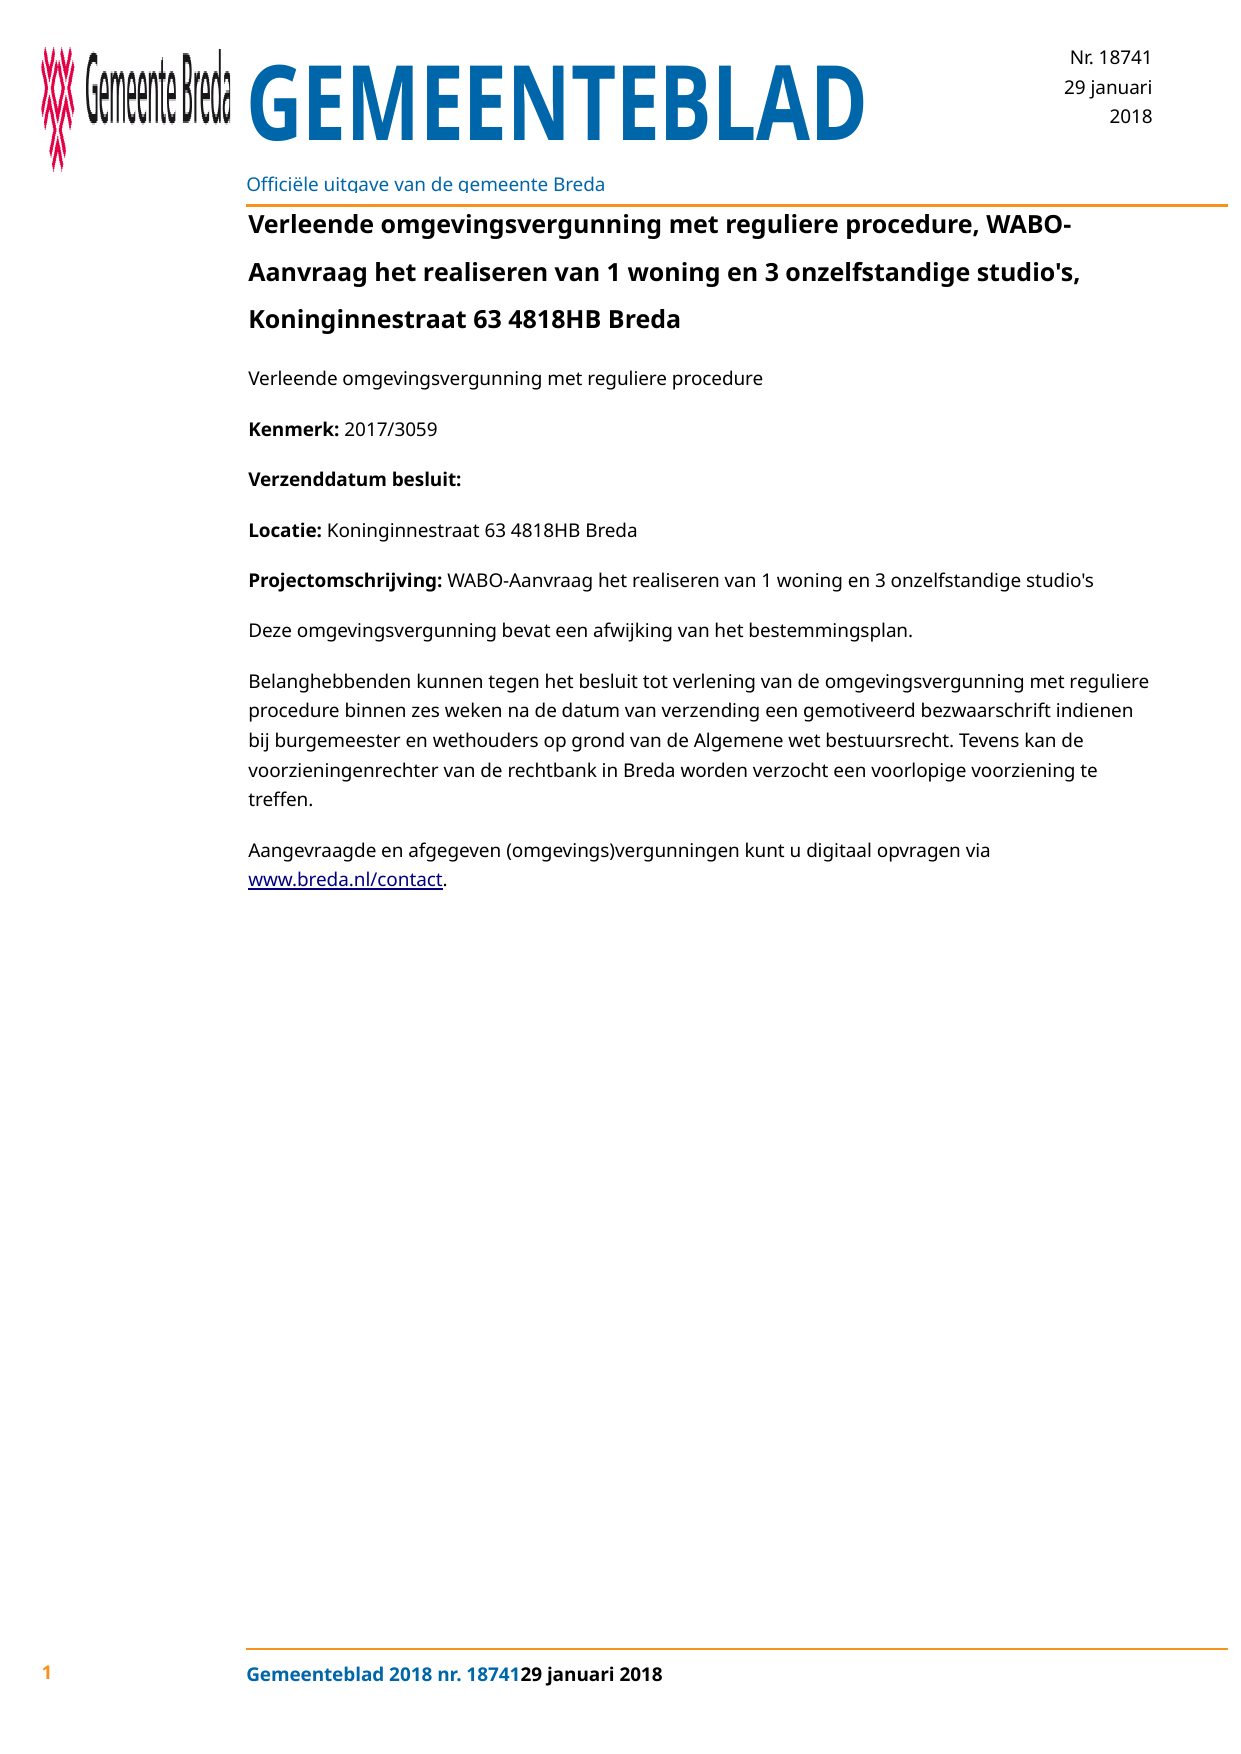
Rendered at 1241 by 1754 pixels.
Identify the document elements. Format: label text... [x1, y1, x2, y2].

text Verleende omgevingsvergunning met reguliere procedure [248, 366, 1152, 391]
text Belanghebbenden kunnen tegen het besluit tot verlening van de omgevingsvergunning met reguliere procedure binnen zes weken na de datum van verzending een gemotiveerd bezwaarschrift indienen bij burgemeester en wethouders op grond van de Algemene wet bestuursrecht. Tevens kan de voorzieningenrechter van de rechtbank in Breda worden verzocht een voorlopige voorziening te treffen. [248, 668, 1152, 812]
text Projectomschrijving: WABO-Aanvraag het realiseren van 1 woning en 3 onzelfstandige studio's [248, 567, 1152, 593]
text Kenmerk: 2017/3059 [248, 416, 1152, 442]
text Deze omgevingsvergunning bevat een afwijking van het bestemmingsplan. [248, 618, 1152, 643]
text Locatie: Koninginnestraat 63 4818HB Breda [248, 517, 1152, 542]
text Verleende omgevingsvergunning met reguliere procedure, WABO-Aanvraag het realiseren van 1 woning en 3 onzelfstandige studio's, Koninginnestraat 63 4818HB Breda [248, 207, 1152, 336]
text Verzenddatum besluit: [248, 466, 1152, 492]
picture [41, 47, 231, 172]
text Aangevraagde en afgegeven (omgevings)vergunningen kunt u digitaal opvragen via www.breda.nl/contact. [248, 837, 1152, 892]
